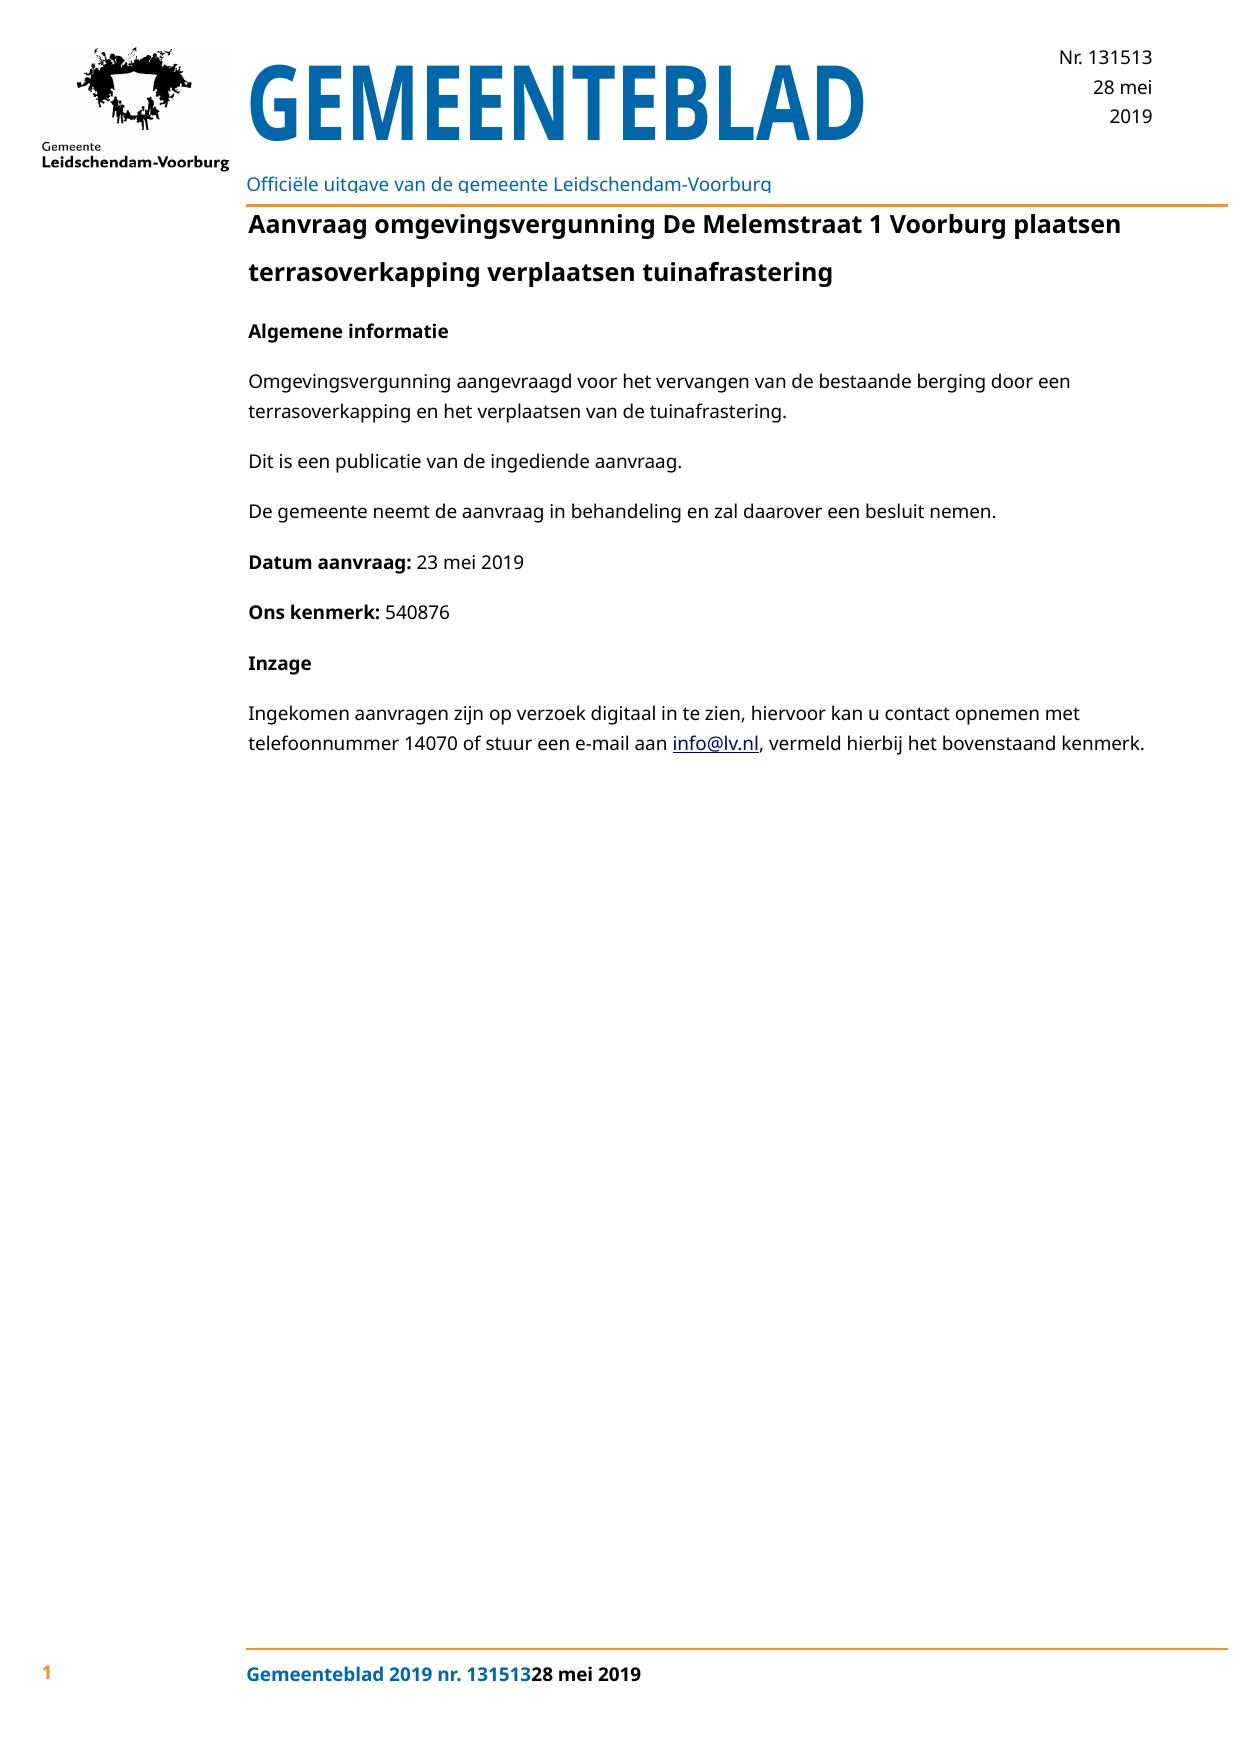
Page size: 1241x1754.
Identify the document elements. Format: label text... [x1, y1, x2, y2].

text Aanvraag omgevingsvergunning De Melemstraat 1 Voorburg plaatsen terrasoverkapping verplaatsen tuinafrastering [248, 207, 1152, 288]
text Ons kenmerk: 540876 [248, 599, 1152, 625]
text Dit is een publicatie van de ingediende aanvraag. [248, 448, 1152, 474]
text De gemeente neemt de aanvraag in behandeling en zal daarover een besluit nemen. [248, 499, 1152, 524]
text Ingekomen aanvragen zijn op verzoek digitaal in te zien, hiervoor kan u contact opnemen met telefoonnummer 14070 of stuur een e-mail aan info@lv.nl, vermeld hierbij het bovenstaand kenmerk. [248, 700, 1152, 756]
picture [41, 47, 231, 172]
text Omgevingsvergunning aangevraagd voor het vervangen van de bestaande berging door een terrasoverkapping en het verplaatsen van de tuinafrastering. [248, 368, 1152, 424]
text Datum aanvraag: 23 mei 2019 [248, 549, 1152, 575]
text Inzage [248, 650, 1152, 676]
text Algemene informatie [248, 318, 1152, 344]
